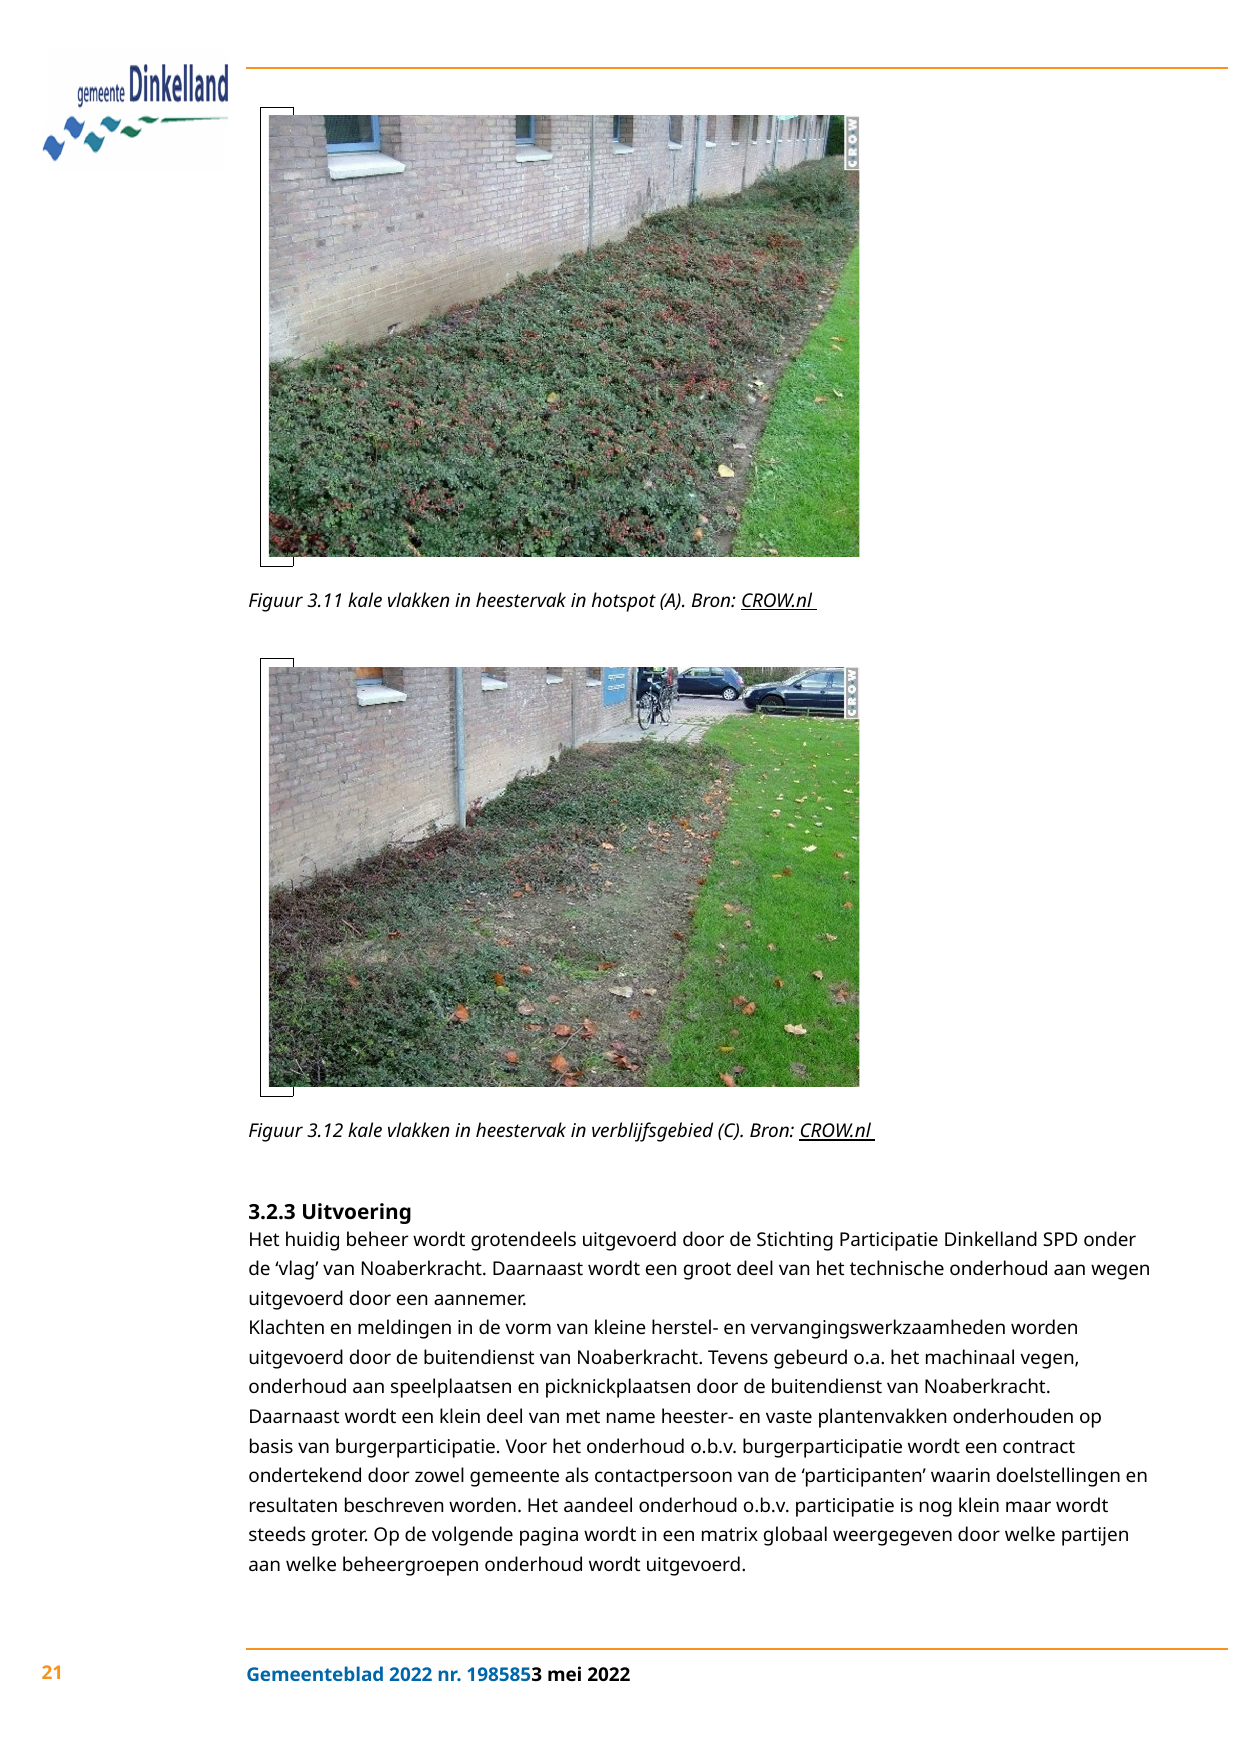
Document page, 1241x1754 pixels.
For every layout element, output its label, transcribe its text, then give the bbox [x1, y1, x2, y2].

text Daarnaast wordt een klein deel van met name heester- en vaste plantenvakken onderhouden op basis van burgerparticipatie. Voor het onderhoud o.b.v. burgerparticipatie wordt een contract ondertekend door zowel gemeente als contactpersoon van de ‘participanten’ waarin doelstellingen en resultaten beschreven worden. Het aandeel onderhoud o.b.v. participatie is nog klein maar wordt steeds groter. Op de volgende pagina wordt in een matrix globaal weergegeven door welke partijen aan welke beheergroepen onderhoud wordt uitgevoerd. [248, 1403, 1152, 1577]
picture [268, 667, 860, 1087]
text 3.2.3 Uitvoering [248, 1197, 1152, 1226]
text Het huidig beheer wordt grotendeels uitgevoerd door de Stichting Participatie Dinkelland SPD onder de ‘vlag’ van Noaberkracht. Daarnaast wordt een groot deel van het technische onderhoud aan wegen uitgevoerd door een aannemer. [248, 1226, 1152, 1311]
text Figuur 3.11 kale vlakken in heestervak in hotspot (A). Bron: CROW.nl [248, 587, 1152, 613]
text Klachten en meldingen in de vorm van kleine herstel- en vervangingswerkzaamheden worden uitgevoerd door de buitendienst van Noaberkracht. Tevens gebeurd o.a. het machinaal vegen, onderhoud aan speelplaatsen en picknickplaatsen door de buitendienst van Noaberkracht. [248, 1314, 1152, 1399]
text Figuur 3.12 kale vlakken in heestervak in verblijfsgebied (C). Bron: CROW.nl [248, 1117, 1152, 1143]
picture [268, 115, 860, 557]
picture [41, 47, 231, 172]
